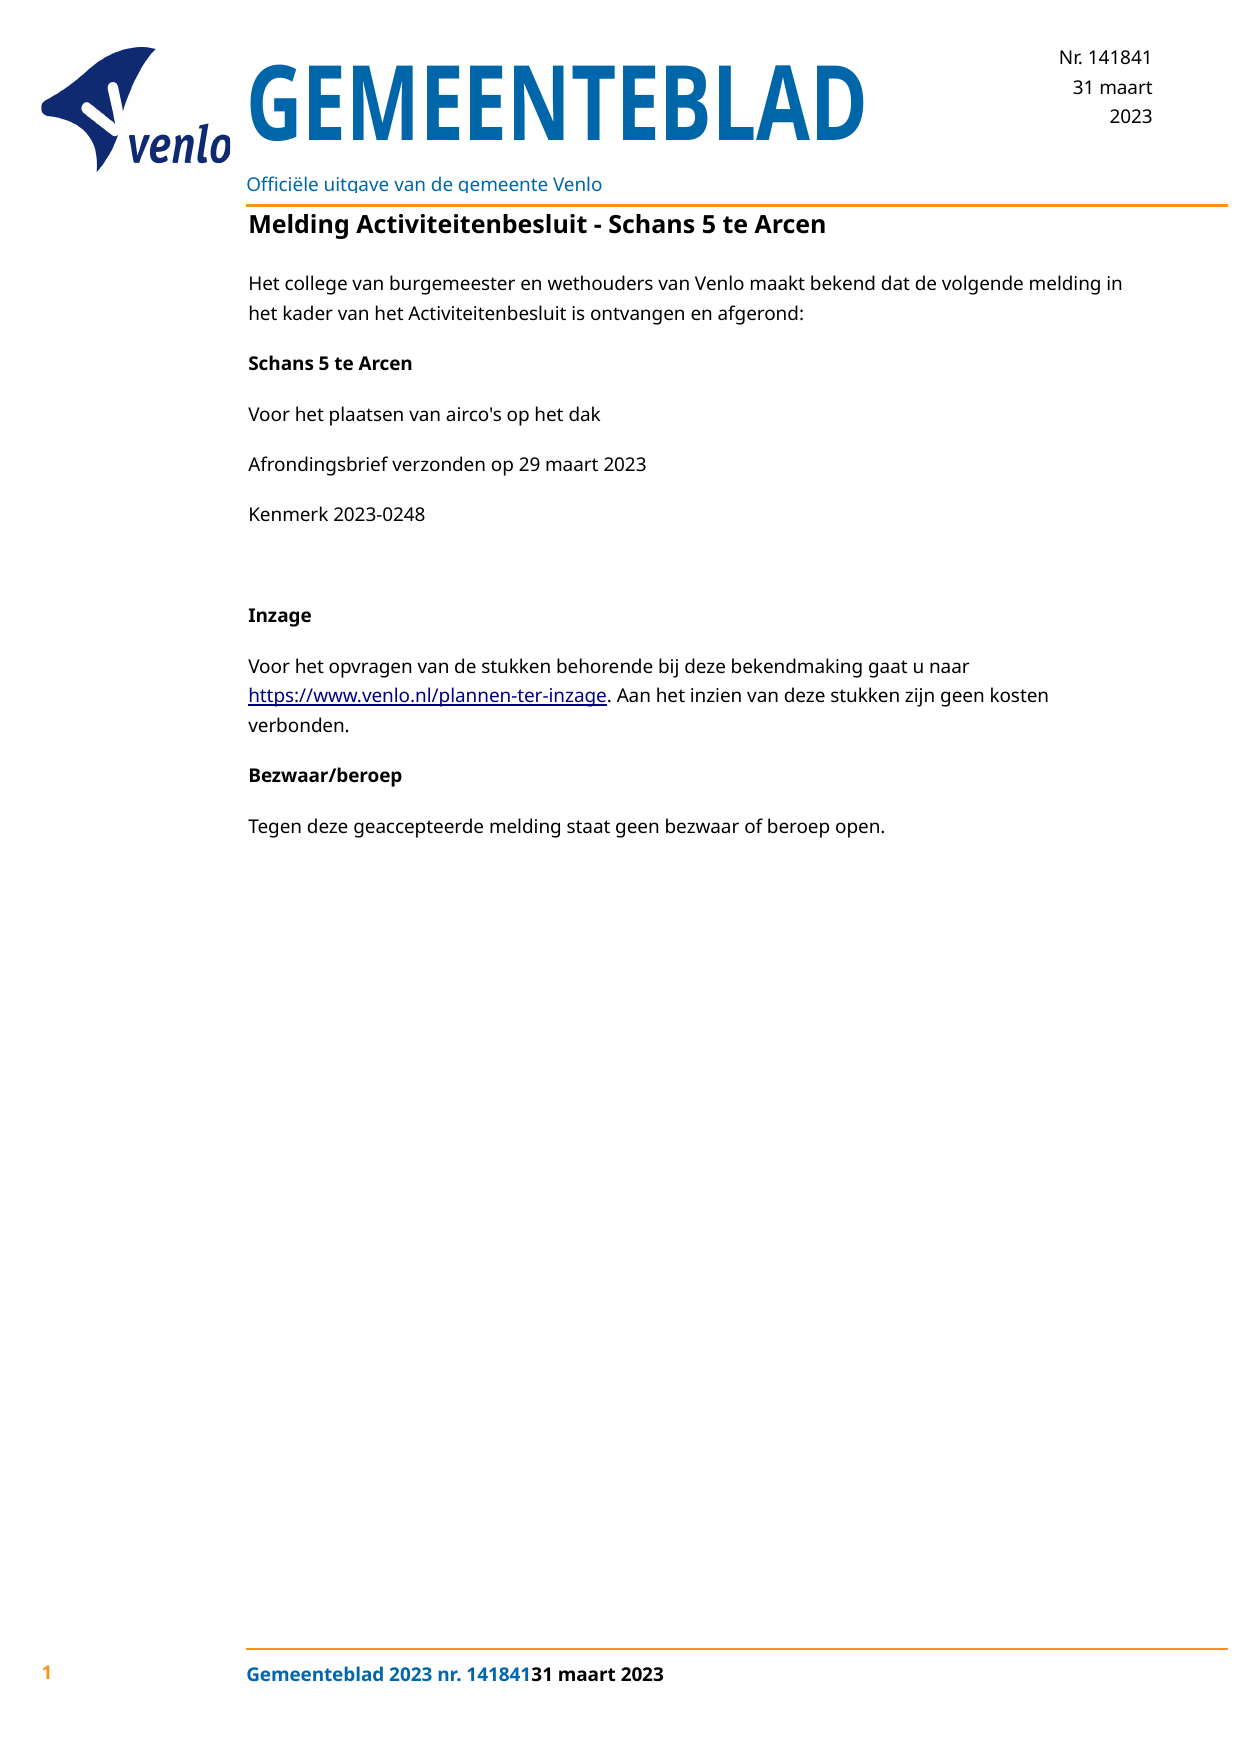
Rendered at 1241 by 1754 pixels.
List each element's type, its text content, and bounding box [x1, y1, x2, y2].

text Kenmerk 2023-0248 [248, 502, 1152, 527]
picture [41, 47, 231, 172]
text Schans 5 te Arcen [248, 350, 1152, 376]
text Afrondingsbrief verzonden op 29 maart 2023 [248, 451, 1152, 477]
text Melding Activiteitenbesluit - Schans 5 te Arcen [248, 207, 1152, 241]
text Het college van burgemeester en wethouders van Venlo maakt bekend dat de volgende melding in het kader van het Activiteitenbesluit is ontvangen en afgerond: [248, 270, 1152, 326]
text Bezwaar/beroep [248, 762, 1152, 788]
text Voor het opvragen van de stukken behorende bij deze bekendmaking gaat u naar https://www.venlo.nl/plannen-ter-inzage. Aan het inzien van deze stukken zijn geen kosten verbonden. [248, 653, 1152, 738]
text Voor het plaatsen van airco's op het dak [248, 401, 1152, 426]
text Tegen deze geaccepteerde melding staat geen bezwaar of beroep open. [248, 813, 1152, 838]
text Inzage [248, 602, 1152, 628]
